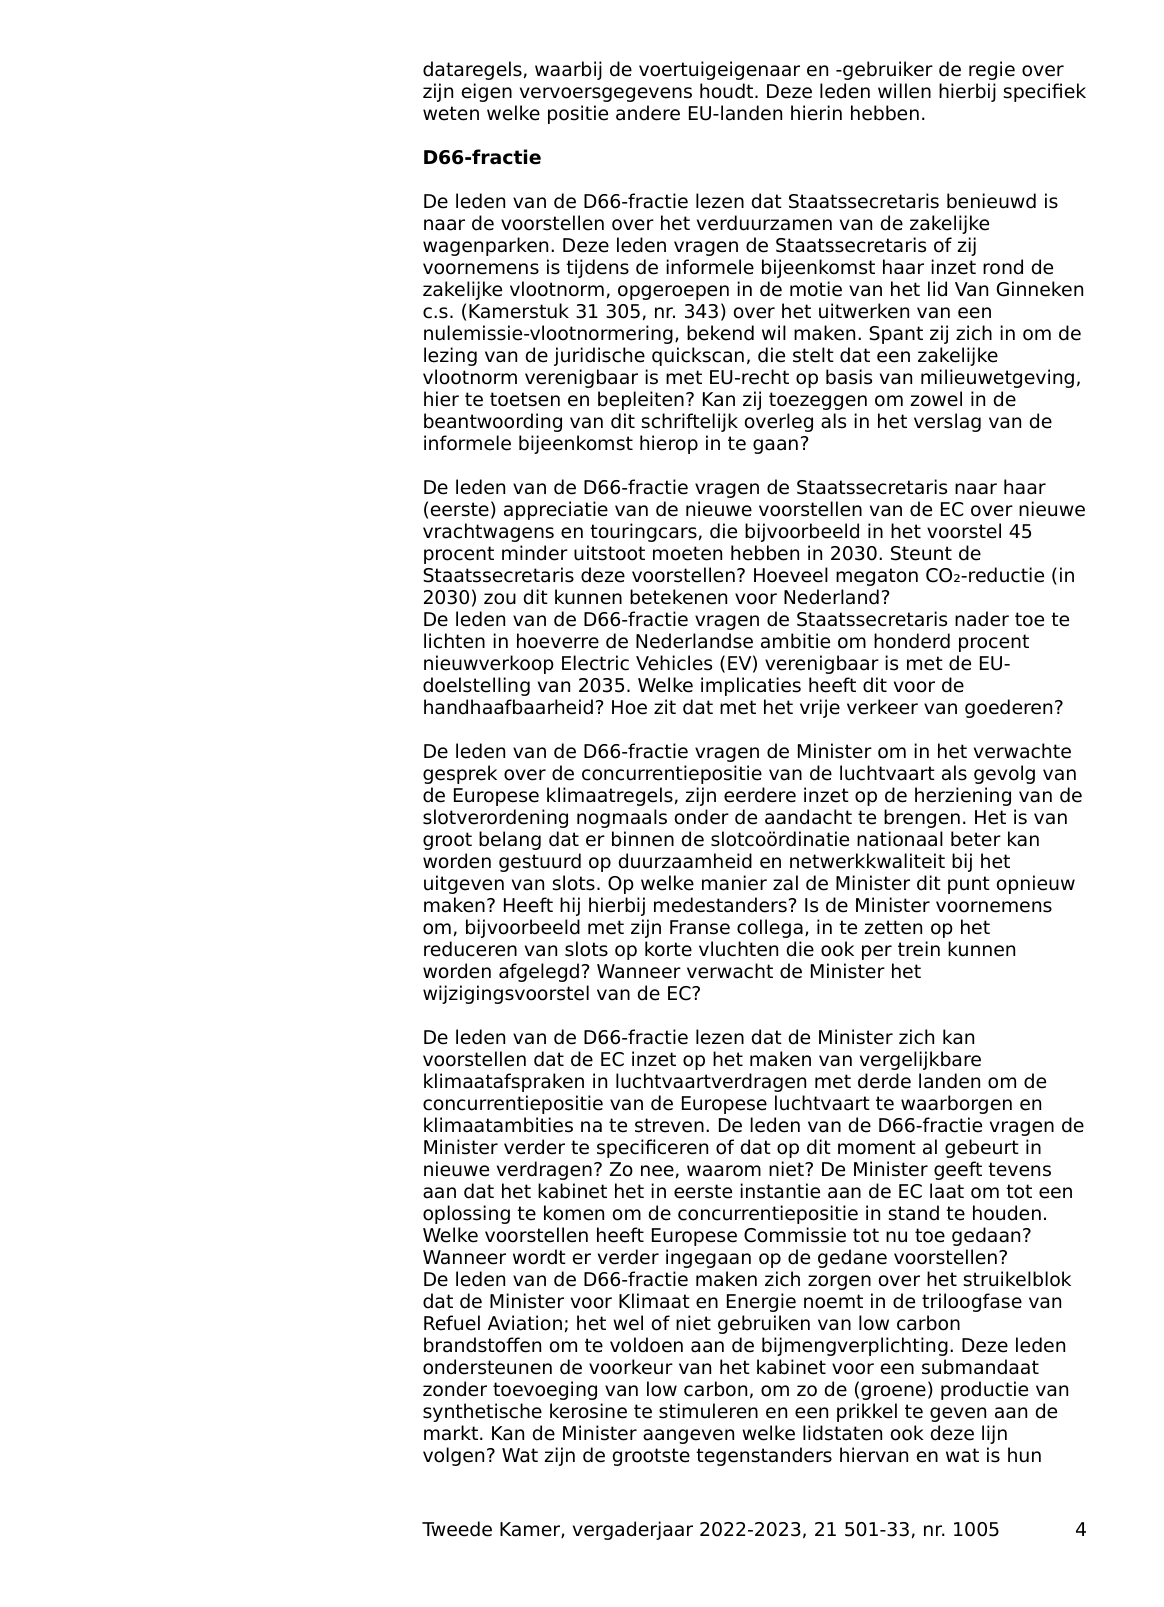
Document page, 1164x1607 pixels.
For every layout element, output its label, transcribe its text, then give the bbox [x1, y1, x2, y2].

text De leden van de D66-fractie vragen de Minister om in het verwachte gesprek over de concurrentiepositie van de luchtvaart als gevolg van de Europese klimaatregels, zijn eerdere inzet op de herziening van de slotverordening nogmaals onder de aandacht te brengen. Het is van groot belang dat er binnen de slotcoördinatie nationaal beter kan worden gestuurd op duurzaamheid en netwerkkwaliteit bij het uitgeven van slots. Op welke manier zal de Minister dit punt opnieuw maken? Heeft hij hierbij medestanders? Is de Minister voornemens om, bijvoorbeeld met zijn Franse collega, in te zetten op het reduceren van slots op korte vluchten die ook per trein kunnen worden afgelegd? Wanneer verwacht de Minister het wijzigingsvoorstel van de EC? [422, 741, 1087, 1005]
subtitle D66-fractie [422, 147, 1087, 169]
text De leden van de D66-fractie lezen dat de Minister zich kan voorstellen dat de EC inzet op het maken van vergelijkbare klimaatafspraken in luchtvaartverdragen met derde landen om de concurrentiepositie van de Europese luchtvaart te waarborgen en klimaatambities na te streven. De leden van de D66-fractie vragen de Minister verder te specificeren of dat op dit moment al gebeurt in nieuwe verdragen? Zo nee, waarom niet? De Minister geeft tevens aan dat het kabinet het in eerste instantie aan de EC laat om tot een oplossing te komen om de concurrentiepositie in stand te houden. Welke voorstellen heeft Europese Commissie tot nu toe gedaan? Wanneer wordt er verder ingegaan op de gedane voorstellen? [422, 1027, 1087, 1269]
text De leden van de D66-fractie vragen de Staatssecretaris nader toe te lichten in hoeverre de Nederlandse ambitie om honderd procent nieuwverkoop Electric Vehicles (EV) verenigbaar is met de EU-doelstelling van 2035. Welke implicaties heeft dit voor de handhaafbaarheid? Hoe zit dat met het vrije verkeer van goederen? [422, 609, 1087, 719]
text De leden van de D66-fractie vragen de Staatssecretaris naar haar (eerste) appreciatie van de nieuwe voorstellen van de EC over nieuwe vrachtwagens en touringcars, die bijvoorbeeld in het voorstel 45 procent minder uitstoot moeten hebben in 2030. Steunt de Staatssecretaris deze voorstellen? Hoeveel megaton CO₂-reductie (in 2030) zou dit kunnen betekenen voor Nederland? [422, 477, 1087, 609]
text dataregels, waarbij de voertuigeigenaar en -gebruiker de regie over zijn eigen vervoersgegevens houdt. Deze leden willen hierbij specifiek weten welke positie andere EU-landen hierin hebben. [422, 59, 1087, 125]
text De leden van de D66-fractie maken zich zorgen over het struikelblok dat de Minister voor Klimaat en Energie noemt in de triloogfase van Refuel Aviation; het wel of niet gebruiken van low carbon brandstoffen om te voldoen aan de bijmengverplichting. Deze leden ondersteunen de voorkeur van het kabinet voor een submandaat zonder toevoeging van low carbon, om zo de (groene) productie van synthetische kerosine te stimuleren en een prikkel te geven aan de markt. Kan de Minister aangeven welke lidstaten ook deze lijn volgen? Wat zijn de grootste tegenstanders hiervan en wat is hun [422, 1269, 1087, 1467]
text De leden van de D66-fractie lezen dat Staatssecretaris benieuwd is naar de voorstellen over het verduurzamen van de zakelijke wagenparken. Deze leden vragen de Staatssecretaris of zij voornemens is tijdens de informele bijeenkomst haar inzet rond de zakelijke vlootnorm, opgeroepen in de motie van het lid Van Ginneken c.s. (Kamerstuk 31 305, nr. 343) over het uitwerken van een nulemissie-vlootnormering, bekend wil maken. Spant zij zich in om de lezing van de juridische quickscan, die stelt dat een zakelijke vlootnorm verenigbaar is met EU-recht op basis van milieuwetgeving, hier te toetsen en bepleiten? Kan zij toezeggen om zowel in de beantwoording van dit schriftelijk overleg als in het verslag van de informele bijeenkomst hierop in te gaan? [422, 191, 1087, 455]
